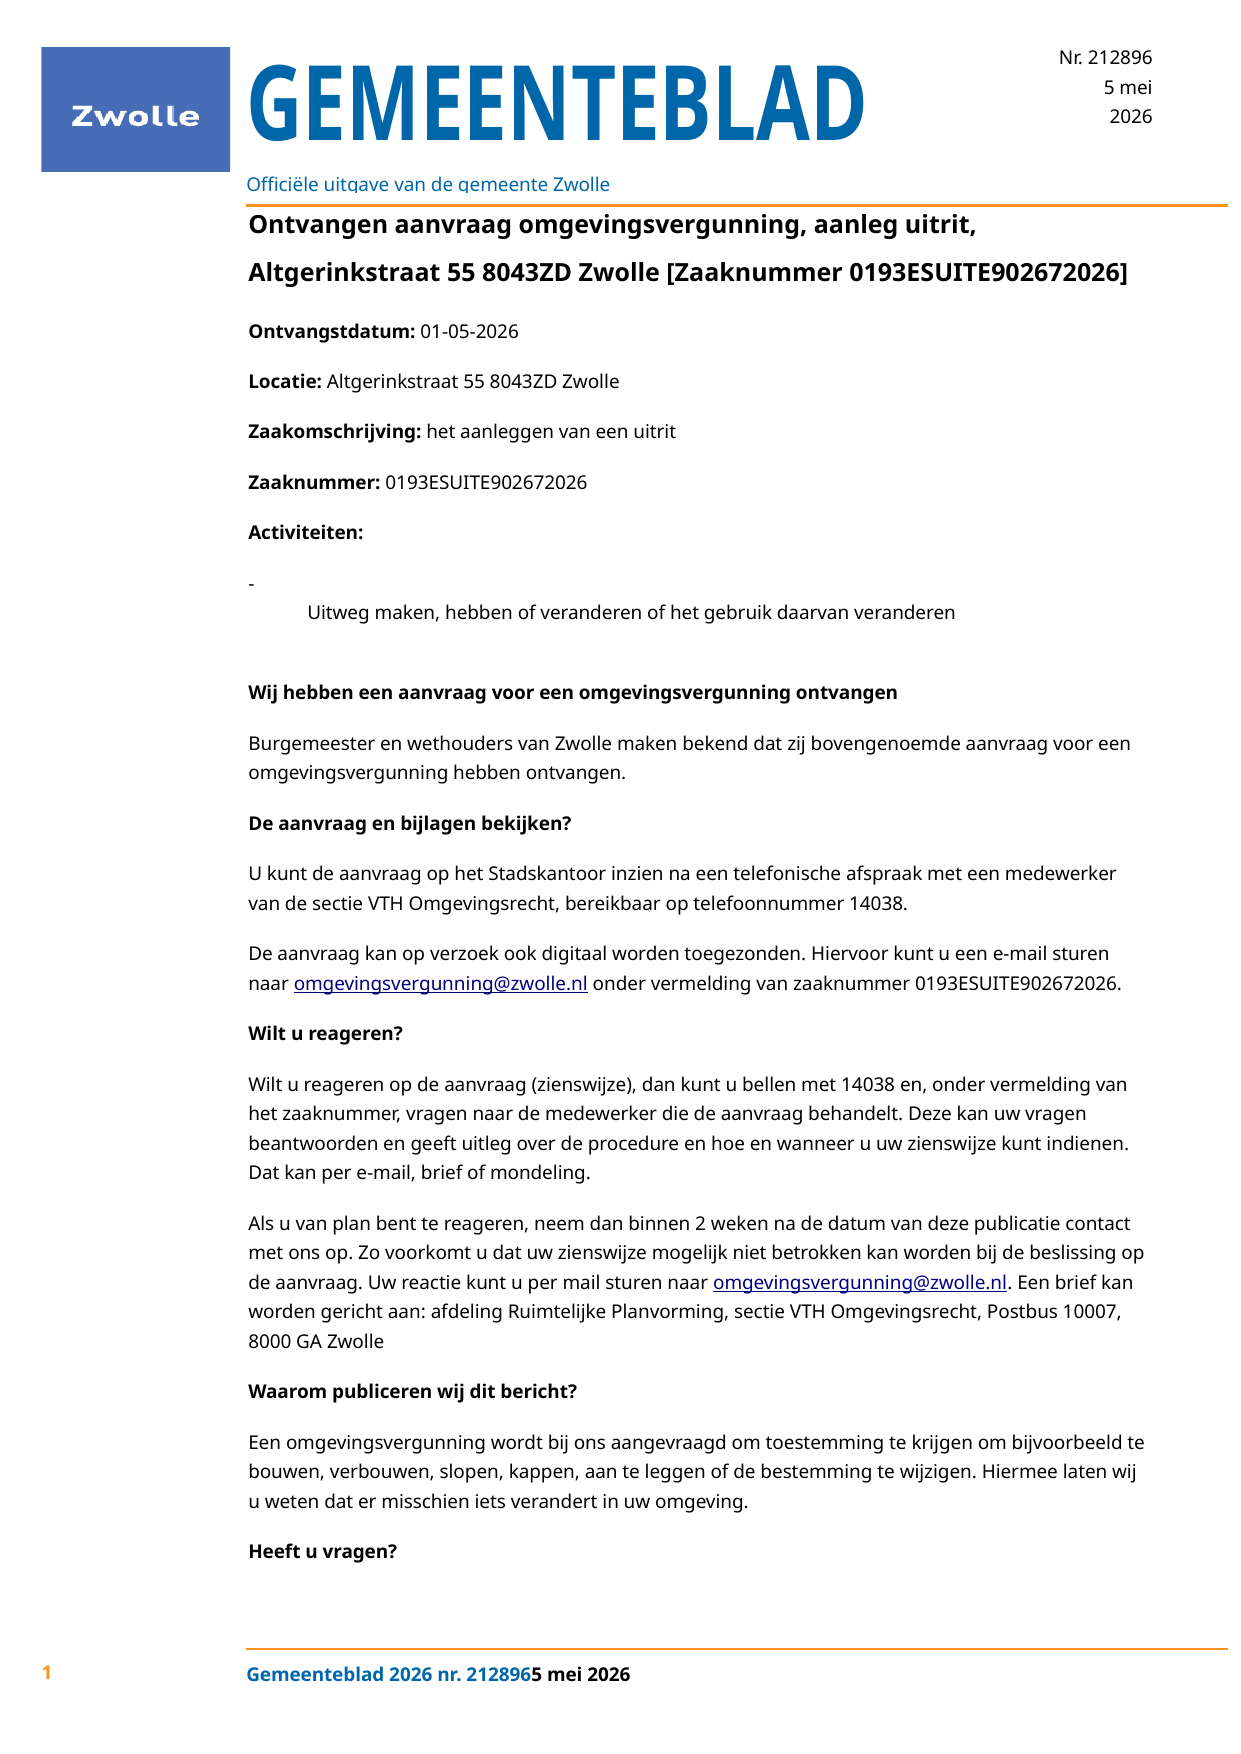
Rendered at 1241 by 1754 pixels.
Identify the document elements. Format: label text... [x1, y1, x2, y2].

text Een omgevingsvergunning wordt bij ons aangevraagd om toestemming te krijgen om bijvoorbeeld te bouwen, verbouwen, slopen, kappen, aan te leggen of de bestemming te wijzigen. Hiermee laten wij u weten dat er misschien iets verandert in uw omgeving. [248, 1429, 1152, 1514]
text Wilt u reageren op de aanvraag (zienswijze), dan kunt u bellen met 14038 en, onder vermelding van het zaaknummer, vragen naar de medewerker die de aanvraag behandelt. Deze kan uw vragen beantwoorden en geeft uitleg over de procedure en hoe en wanneer u uw zienswijze kunt indienen. Dat kan per e-mail, brief of mondeling. [248, 1071, 1152, 1185]
text Als u van plan bent te reageren, neem dan binnen 2 weken na de datum van deze publicatie contact met ons op. Zo voorkomt u dat uw zienswijze mogelijk niet betrokken kan worden bij de beslissing op de aanvraag. Uw reactie kunt u per mail sturen naar omgevingsvergunning@zwolle.nl. Een brief kan worden gericht aan: afdeling Ruimtelijke Planvorming, sectie VTH Omgevingsrecht, Postbus 10007, 8000 GA Zwolle [248, 1210, 1152, 1354]
list Uitweg maken, hebben of veranderen of het gebruik daarvan veranderen [248, 599, 1152, 625]
text Burgemeester en wethouders van Zwolle maken bekend dat zij bovengenoemde aanvraag voor een omgevingsvergunning hebben ontvangen. [248, 730, 1152, 785]
text Locatie: Altgerinkstraat 55 8043ZD Zwolle [248, 368, 1152, 394]
text Wilt u reageren? [248, 1020, 1152, 1046]
text Waarom publiceren wij dit bericht? [248, 1379, 1152, 1404]
text Ontvangstdatum: 01-05-2026 [248, 318, 1152, 344]
text Heeft u vragen? [248, 1539, 1152, 1564]
text Ontvangen aanvraag omgevingsvergunning, aanleg uitrit, Altgerinkstraat 55 8043ZD Zwolle [Zaaknummer 0193ESUITE902672026] [248, 207, 1152, 288]
text U kunt de aanvraag op het Stadskantoor inzien na een telefonische afspraak met een medewerker van de sectie VTH Omgevingsrecht, bereikbaar op telefoonnummer 14038. [248, 860, 1152, 916]
text Wij hebben een aanvraag voor een omgevingsvergunning ontvangen [248, 679, 1152, 705]
text Zaakomschrijving: het aanleggen van een uitrit [248, 419, 1152, 444]
text Activiteiten: [248, 519, 1152, 545]
picture [41, 47, 231, 172]
text De aanvraag en bijlagen bekijken? [248, 810, 1152, 836]
text De aanvraag kan op verzoek ook digitaal worden toegezonden. Hiervoor kunt u een e-mail sturen naar omgevingsvergunning@zwolle.nl onder vermelding van zaaknummer 0193ESUITE902672026. [248, 940, 1152, 996]
text Zaaknummer: 0193ESUITE902672026 [248, 469, 1152, 495]
